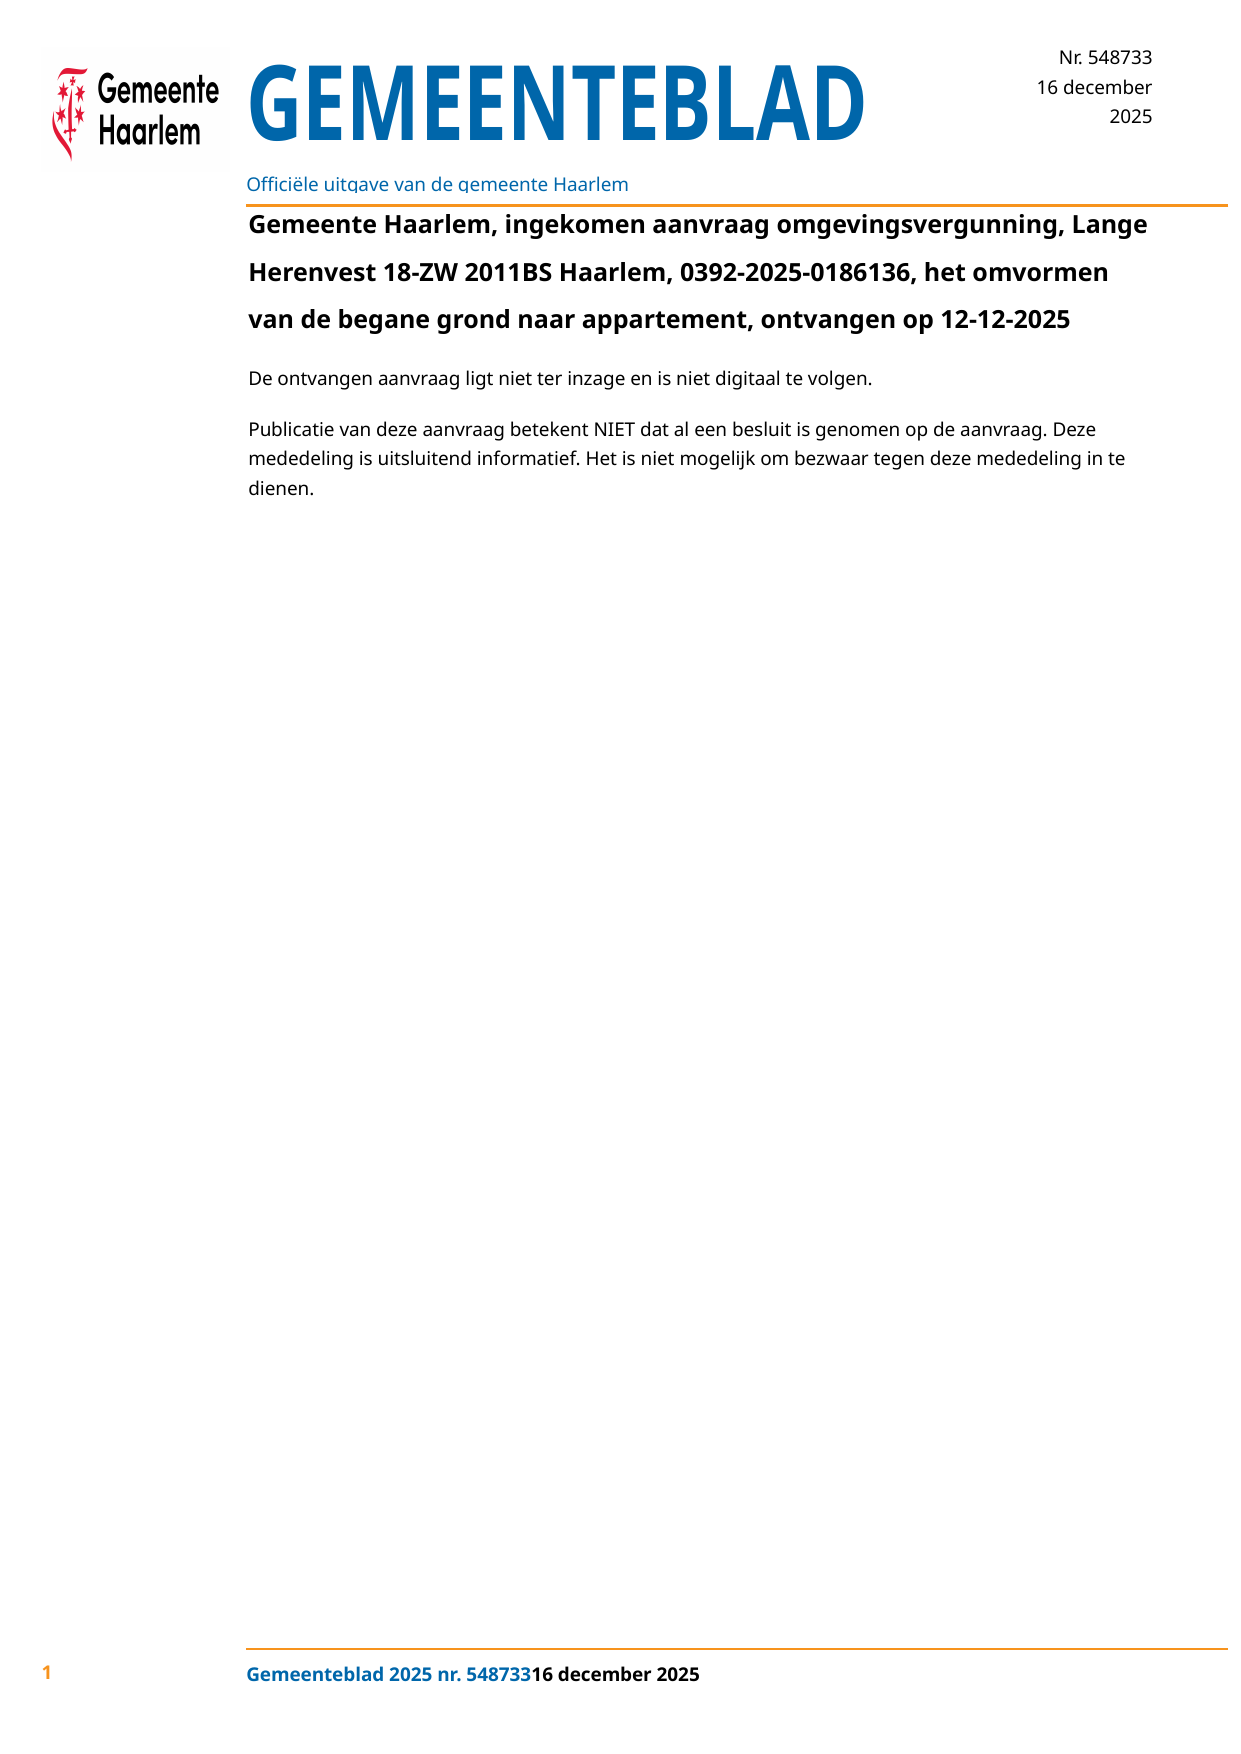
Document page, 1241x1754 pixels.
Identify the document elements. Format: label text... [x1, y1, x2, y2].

text De ontvangen aanvraag ligt niet ter inzage en is niet digitaal te volgen. [248, 366, 1152, 391]
text Gemeente Haarlem, ingekomen aanvraag omgevingsvergunning, Lange Herenvest 18-ZW 2011BS Haarlem, 0392-2025-0186136, het omvormen van de begane grond naar appartement, ontvangen op 12-12-2025 [248, 207, 1152, 336]
picture [41, 47, 231, 172]
text Publicatie van deze aanvraag betekent NIET dat al een besluit is genomen op de aanvraag. Deze mededeling is uitsluitend informatief. Het is niet mogelijk om bezwaar tegen deze mededeling in te dienen. [248, 416, 1152, 501]
